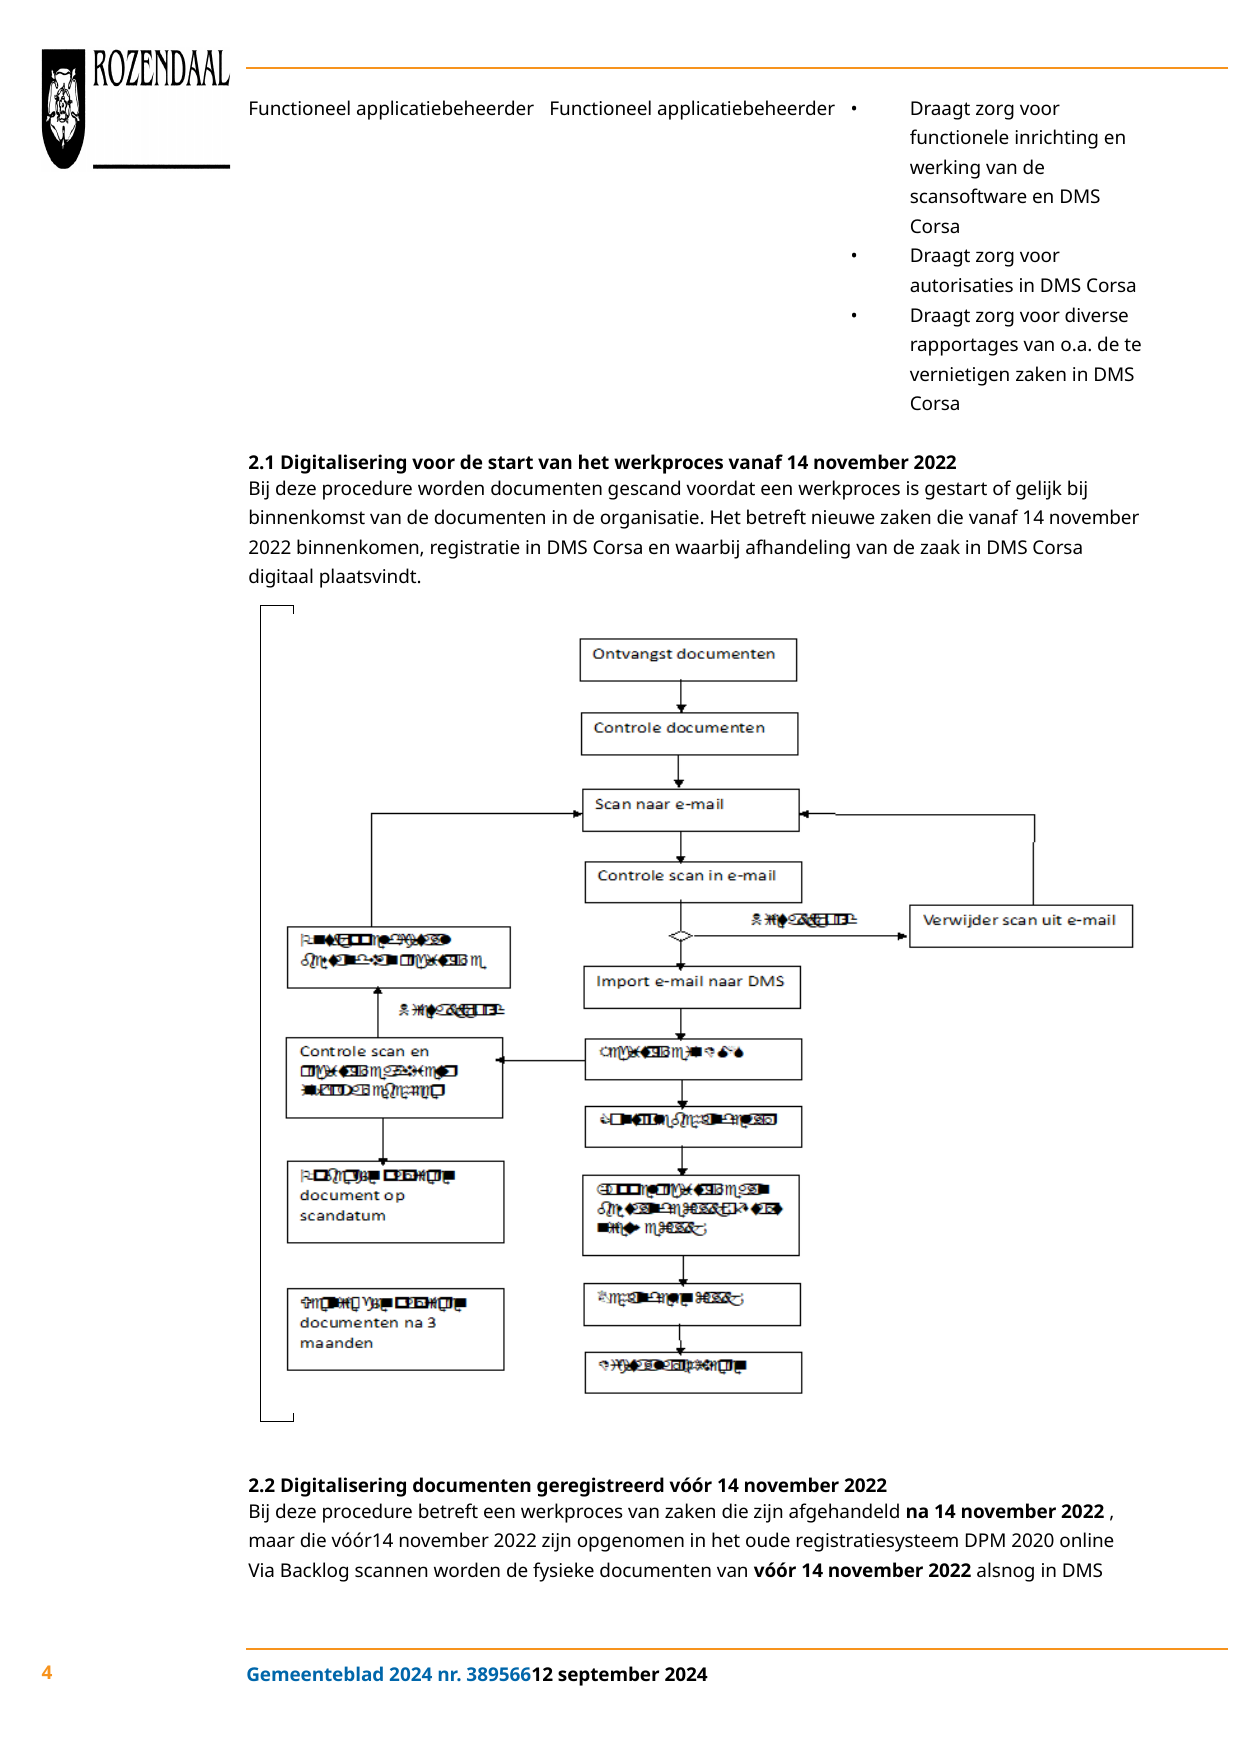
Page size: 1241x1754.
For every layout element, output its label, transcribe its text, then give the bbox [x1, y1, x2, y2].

text 2.1 Digitalisering voor de start van het werkproces vanaf 14 november 2022 [248, 449, 1152, 475]
text Bij deze procedure betreft een werkproces van zaken die zijn afgehandeld na 14 november 2022 , maar die vóór14 november 2022 zijn opgenomen in het oude registratiesysteem DPM 2020 online [248, 1498, 1152, 1553]
picture [268, 614, 1155, 1413]
table_cell Draagt zorg voor functionele inrichting en werking van de scansoftware en DMS Corsa Draagt zorg voor autorisaties in DMS Corsa Draagt zorg voor diverse rapportages van o.a. de te vernietigen zaken in DMS Corsa [850, 95, 1152, 416]
table_cell Functioneel applicatiebeheerder [549, 95, 850, 416]
table_cell Functioneel applicatiebeheerder [248, 95, 549, 416]
text Via Backlog scannen worden de fysieke documenten van vóór 14 november 2022 alsnog in DMS [248, 1557, 1152, 1583]
picture [41, 47, 231, 172]
text 2.2 Digitalisering documenten geregistreerd vóór 14 november 2022 [248, 1472, 1152, 1498]
text Bij deze procedure worden documenten gescand voordat een werkproces is gestart of gelijk bij binnenkomst van de documenten in de organisatie. Het betreft nieuwe zaken die vanaf 14 november 2022 binnenkomen, registratie in DMS Corsa en waarbij afhandeling van de zaak in DMS Corsa digitaal plaatsvindt. [248, 475, 1152, 589]
